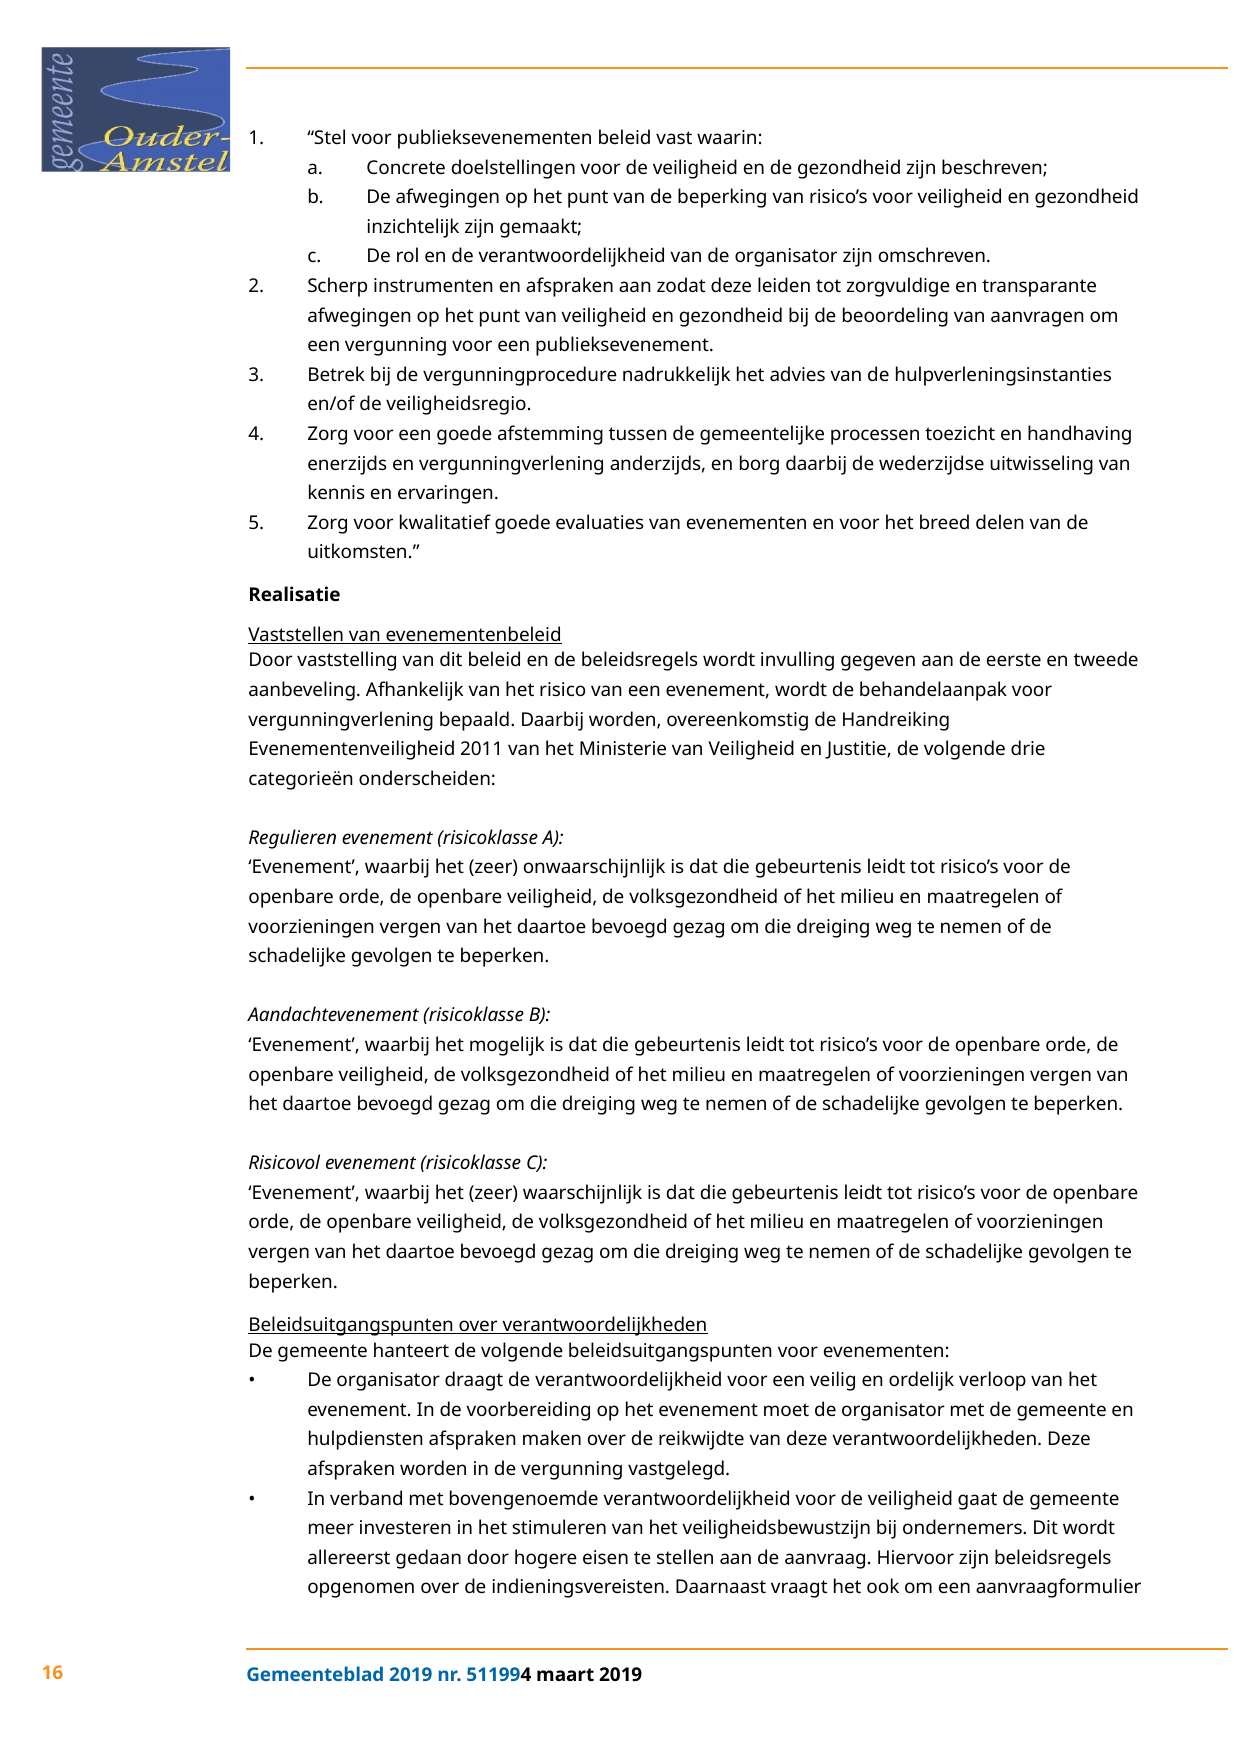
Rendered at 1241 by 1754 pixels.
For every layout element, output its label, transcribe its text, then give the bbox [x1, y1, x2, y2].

list Scherp instrumenten en afspraken aan zodat deze leiden tot zorgvuldige en transparante afwegingen op het punt van veiligheid en gezondheid bij de beoordeling van aanvragen om een vergunning voor een publieksevenement. [248, 272, 1152, 357]
picture [41, 47, 231, 172]
text Aandachtevenement (risicoklasse B): [248, 1002, 1152, 1027]
text Regulieren evenement (risicoklasse A): [248, 824, 1152, 850]
text Door vaststelling van dit beleid en de beleidsregels wordt invulling gegeven aan de eerste en tweede aanbeveling. Afhankelijk van het risico van een evenement, wordt de behandelaanpak voor vergunningverlening bepaald. Daarbij worden, overeenkomstig de Handreiking Evenementenveiligheid 2011 van het Ministerie van Veiligheid en Justitie, de volgende drie categorieën onderscheiden: [248, 647, 1152, 791]
list “Stel voor publieksevenementen beleid vast waarin: [248, 124, 1152, 150]
text Beleidsuitgangspunten over verantwoordelijkheden [248, 1311, 1152, 1337]
text Realisatie [248, 582, 1152, 607]
list Zorg voor kwalitatief goede evaluaties van evenementen en voor het breed delen van de uitkomsten.” [248, 509, 1152, 564]
text De gemeente hanteert de volgende beleidsuitgangspunten voor evenementen: [248, 1337, 1152, 1362]
text Risicovol evenement (risicoklasse C): [248, 1149, 1152, 1175]
list Betrek bij de vergunningprocedure nadrukkelijk het advies van de hulpverleningsinstanties en/of de veiligheidsregio. [248, 361, 1152, 416]
text Vaststellen van evenementenbeleid [248, 621, 1152, 647]
text ‘Evenement’, waarbij het (zeer) onwaarschijnlijk is dat die gebeurtenis leidt tot risico’s voor de openbare orde, de openbare veiligheid, de volksgezondheid of het milieu en maatregelen of voorzieningen vergen van het daartoe bevoegd gezag om die dreiging weg te nemen of de schadelijke gevolgen te beperken. [248, 854, 1152, 968]
list De afwegingen op het punt van de beperking van risico’s voor veiligheid en gezondheid inzichtelijk zijn gemaakt; [307, 183, 1152, 239]
list In verband met bovengenoemde verantwoordelijkheid voor de veiligheid gaat de gemeente meer investeren in het stimuleren van het veiligheidsbewustzijn bij ondernemers. Dit wordt allereerst gedaan door hogere eisen te stellen aan de aanvraag. Hiervoor zijn beleidsregels opgenomen over de indieningsvereisten. Daarnaast vraagt het ook om een aanvraagformulier [248, 1485, 1152, 1599]
list Zorg voor een goede afstemming tussen de gemeentelijke processen toezicht en handhaving enerzijds en vergunningverlening anderzijds, en borg daarbij de wederzijdse uitwisseling van kennis en ervaringen. [248, 420, 1152, 505]
list Concrete doelstellingen voor de veiligheid en de gezondheid zijn beschreven; [307, 154, 1152, 180]
list De organisator draagt de verantwoordelijkheid voor een veilig en ordelijk verloop van het evenement. In de voorbereiding op het evenement moet de organisator met de gemeente en hulpdiensten afspraken maken over de reikwijdte van deze verantwoordelijkheden. Deze afspraken worden in de vergunning vastgelegd. [248, 1366, 1152, 1481]
text ‘Evenement’, waarbij het (zeer) waarschijnlijk is dat die gebeurtenis leidt tot risico’s voor de openbare orde, de openbare veiligheid, de volksgezondheid of het milieu en maatregelen of voorzieningen vergen van het daartoe bevoegd gezag om die dreiging weg te nemen of de schadelijke gevolgen te beperken. [248, 1179, 1152, 1294]
list De rol en de verantwoordelijkheid van de organisator zijn omschreven. [307, 243, 1152, 268]
text ‘Evenement’, waarbij het mogelijk is dat die gebeurtenis leidt tot risico’s voor de openbare orde, de openbare veiligheid, de volksgezondheid of het milieu en maatregelen of voorzieningen vergen van het daartoe bevoegd gezag om die dreiging weg te nemen of de schadelijke gevolgen te beperken. [248, 1031, 1152, 1116]
